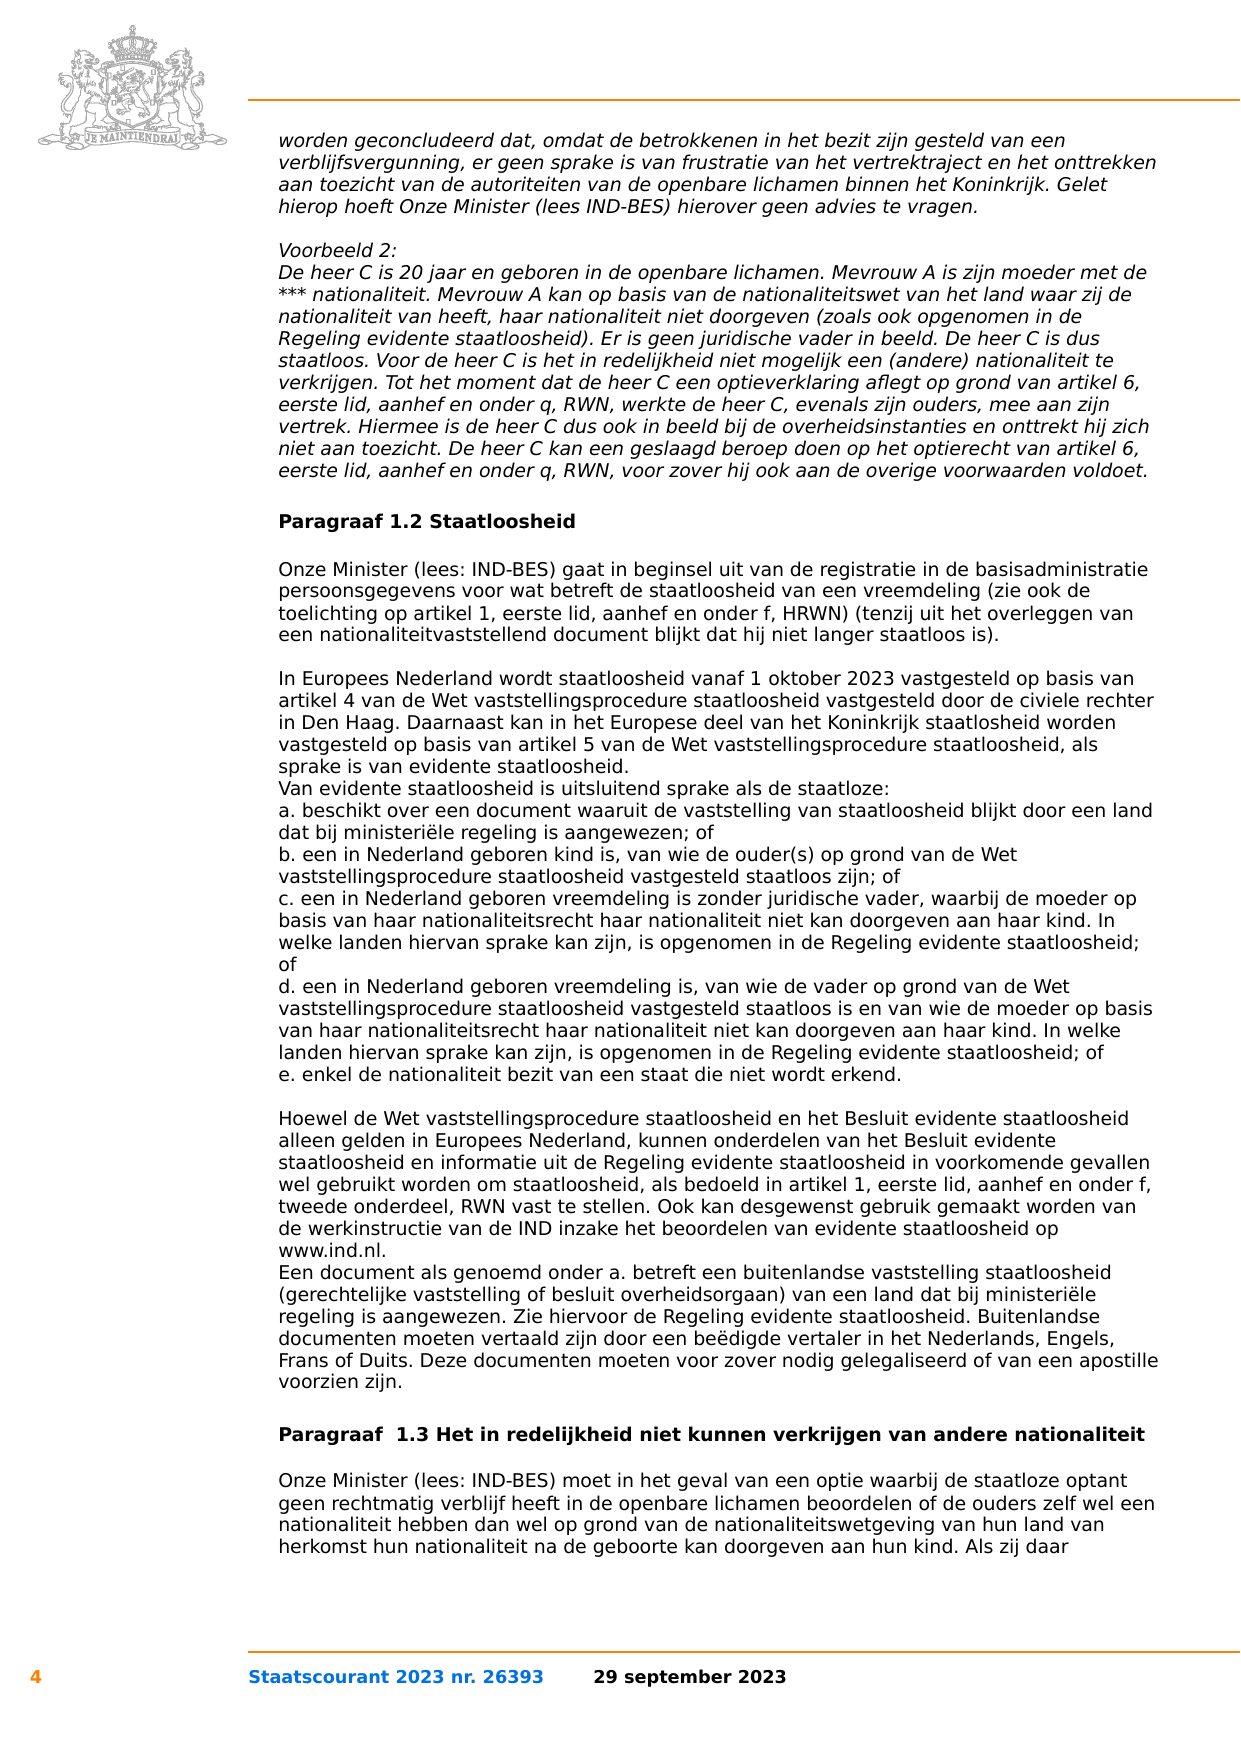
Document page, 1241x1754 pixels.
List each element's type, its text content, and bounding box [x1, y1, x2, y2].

picture [38, 25, 227, 150]
text De heer C is 20 jaar en geboren in de openbare lichamen. Mevrouw A is zijn moeder met de *** nationaliteit. Mevrouw A kan op basis van de nationaliteitswet van het land waar zij de nationaliteit van heeft, haar nationaliteit niet doorgeven (zoals ook opgenomen in de Regeling evidente staatloosheid). Er is geen juridische vader in beeld. De heer C is dus staatloos. Voor de heer C is het in redelijkheid niet mogelijk een (andere) nationaliteit te verkrijgen. Tot het moment dat de heer C een optieverklaring aflegt op grond van artikel 6, eerste lid, aanhef en onder q, RWN, werkte de heer C, evenals zijn ouders, mee aan zijn vertrek. Hiermee is de heer C dus ook in beeld bij de overheidsinstanties en onttrekt hij zich niet aan toezicht. De heer C kan een geslaagd beroep doen op het optierecht van artikel 6, eerste lid, aanhef en onder q, RWN, voor zover hij ook aan de overige voorwaarden voldoet. [278, 262, 1163, 481]
text Onze Minister (lees: IND-BES) moet in het geval van een optie waarbij de staatloze optant geen rechtmatig verblijf heeft in de openbare lichamen beoordelen of de ouders zelf wel een nationaliteit hebben dan wel op grond van de nationaliteitswetgeving van hun land van herkomst hun nationaliteit na de geboorte kan doorgeven aan hun kind. Als zij daar [278, 1470, 1163, 1558]
text Een document als genoemd onder a. betreft een buitenlandse vaststelling staatloosheid (gerechtelijke vaststelling of besluit overheidsorgaan) van een land dat bij ministeriële regeling is aangewezen. Zie hiervoor de Regeling evidente staatloosheid. Buitenlandse documenten moeten vertaald zijn door een beëdigde vertaler in het Nederlands, Engels, Frans of Duits. Deze documenten moeten voor zover nodig gelegaliseerd of van een apostille voorzien zijn. [278, 1262, 1163, 1393]
text e. enkel de nationaliteit bezit van een staat die niet wordt erkend. [278, 1064, 1163, 1086]
text Van evidente staatloosheid is uitsluitend sprake als de staatloze: [278, 778, 1163, 800]
text a. beschikt over een document waaruit de vaststelling van staatloosheid blijkt door een land dat bij ministeriële regeling is aangewezen; of [278, 800, 1163, 844]
text In Europees Nederland wordt staatloosheid vanaf 1 oktober 2023 vastgesteld op basis van artikel 4 van de Wet vaststellingsprocedure staatloosheid vastgesteld door de civiele rechter in Den Haag. Daarnaast kan in het Europese deel van het Koninkrijk staatlosheid worden vastgesteld op basis van artikel 5 van de Wet vaststellingsprocedure staatloosheid, als sprake is van evidente staatloosheid. [278, 668, 1163, 778]
text Hoewel de Wet vaststellingsprocedure staatloosheid en het Besluit evidente staatloosheid alleen gelden in Europees Nederland, kunnen onderdelen van het Besluit evidente staatloosheid en informatie uit de Regeling evidente staatloosheid in voorkomende gevallen wel gebruikt worden om staatloosheid, als bedoeld in artikel 1, eerste lid, aanhef en onder f, tweede onderdeel, RWN vast te stellen. Ook kan desgewenst gebruik gemaakt worden van de werkinstructie van de IND inzake het beoordelen van evidente staatloosheid op www.ind.nl. [278, 1108, 1163, 1262]
subtitle Paragraaf 1.2 Staatloosheid [278, 511, 1163, 533]
subtitle Paragraaf 1.3 Het in redelijkheid niet kunnen verkrijgen van andere nationaliteit [278, 1423, 1163, 1445]
text c. een in Nederland geboren vreemdeling is zonder juridische vader, waarbij de moeder op basis van haar nationaliteitsrecht haar nationaliteit niet kan doorgeven aan haar kind. In welke landen hiervan sprake kan zijn, is opgenomen in de Regeling evidente staatloosheid; of [278, 888, 1163, 976]
text b. een in Nederland geboren kind is, van wie de ouder(s) op grond van de Wet vaststellingsprocedure staatloosheid vastgesteld staatloos zijn; of [278, 844, 1163, 888]
text d. een in Nederland geboren vreemdeling is, van wie de vader op grond van de Wet vaststellingsprocedure staatloosheid vastgesteld staatloos is en van wie de moeder op basis van haar nationaliteitsrecht haar nationaliteit niet kan doorgeven aan haar kind. In welke landen hiervan sprake kan zijn, is opgenomen in de Regeling evidente staatloosheid; of [278, 976, 1163, 1064]
text Onze Minister (lees: IND-BES) gaat in beginsel uit van de registratie in de basisadministratie persoonsgegevens voor wat betreft de staatloosheid van een vreemdeling (zie ook de toelichting op artikel 1, eerste lid, aanhef en onder f, HRWN) (tenzij uit het overleggen van een nationaliteitvaststellend document blijkt dat hij niet langer staatloos is). [278, 558, 1163, 646]
text Voorbeeld 2: [278, 240, 1163, 262]
text worden geconcludeerd dat, omdat de betrokkenen in het bezit zijn gesteld van een verblijfsvergunning, er geen sprake is van frustratie van het vertrektraject en het onttrekken aan toezicht van de autoriteiten van de openbare lichamen binnen het Koninkrijk. Gelet hierop hoeft Onze Minister (lees IND-BES) hierover geen advies te vragen. [278, 130, 1163, 218]
